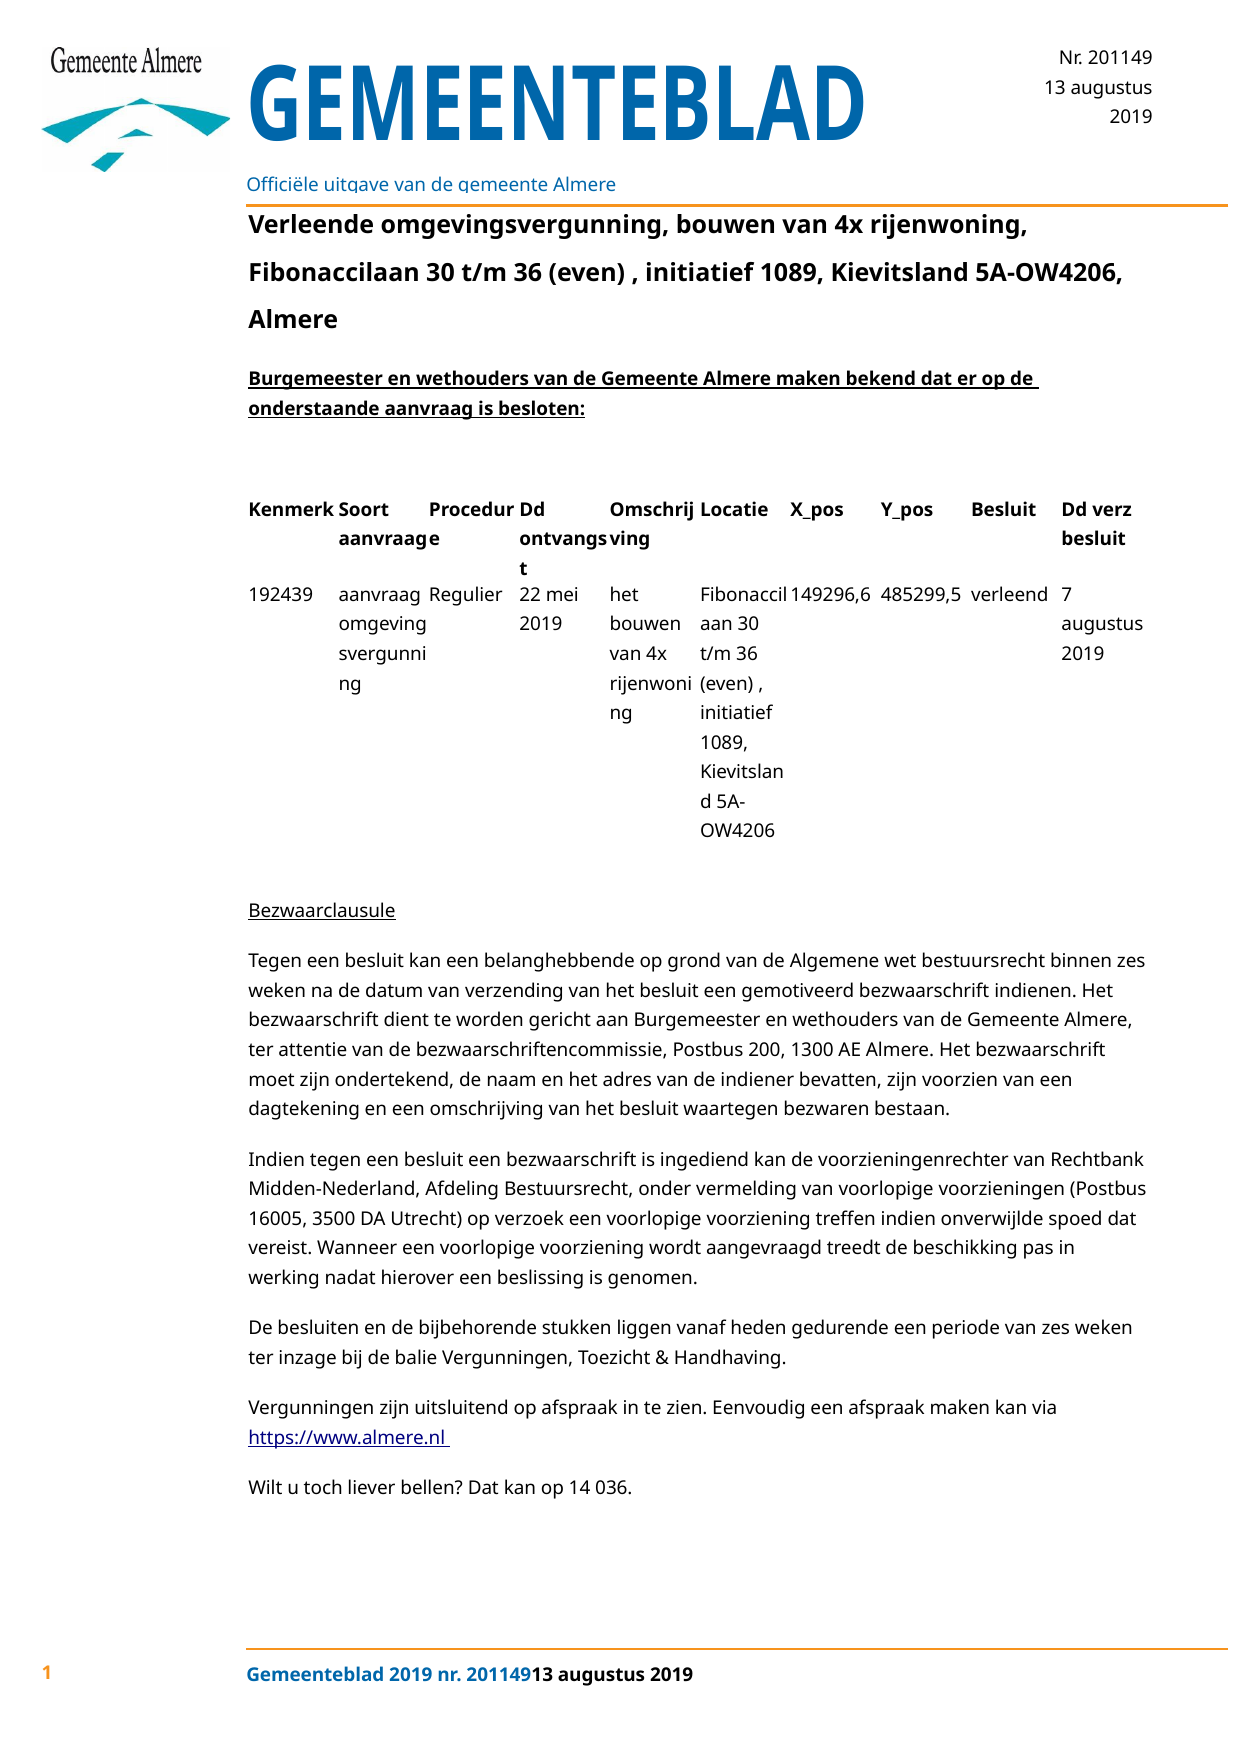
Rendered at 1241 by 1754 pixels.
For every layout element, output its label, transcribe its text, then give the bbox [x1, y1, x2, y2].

table_cell 149296,6 [790, 581, 881, 843]
table_cell 192439 [248, 581, 338, 843]
text Burgemeester en wethouders van de Gemeente Almere maken bekend dat er op de onderstaande aanvraag is besloten: [248, 366, 1152, 421]
text De besluiten en de bijbehorende stukken liggen vanaf heden gedurende een periode van zes weken ter inzage bij de balie Vergunningen, Toezicht & Handhaving. [248, 1314, 1152, 1370]
table_cell het bouwen van 4x rijenwoning [609, 581, 700, 843]
table_cell verleend [971, 581, 1061, 843]
text Tegen een besluit kan een belanghebbende op grond van de Algemene wet bestuursrecht binnen zes weken na de datum van verzending van het besluit een gemotiveerd bezwaarschrift indienen. Het bezwaarschrift dient te worden gericht aan Burgemeester en wethouders van de Gemeente Almere, ter attentie van de bezwaarschriftencommissie, Postbus 200, 1300 AE Almere. Het bezwaarschrift moet zijn ondertekend, de naam en het adres van de indiener bevatten, zijn voorzien van een dagtekening en een omschrijving van het besluit waartegen bezwaren bestaan. [248, 947, 1152, 1121]
table_header Locatie [700, 496, 790, 581]
text Wilt u toch liever bellen? Dat kan op 14 036. [248, 1474, 1152, 1500]
text Indien tegen een besluit een bezwaarschrift is ingediend kan de voorzieningenrechter van Rechtbank Midden-Nederland, Afdeling Bestuursrecht, onder vermelding van voorlopige voorzieningen (Postbus 16005, 3500 DA Utrecht) op verzoek een voorlopige voorziening treffen indien onverwijlde spoed dat vereist. Wanneer een voorlopige voorziening wordt aangevraagd treedt de beschikking pas in werking nadat hierover een beslissing is genomen. [248, 1146, 1152, 1290]
text Verleende omgevingsvergunning, bouwen van 4x rijenwoning, Fibonaccilaan 30 t/m 36 (even) , initiatief 1089, Kievitsland 5A-OW4206, Almere [248, 207, 1152, 336]
table_header Dd ontvangst [519, 496, 609, 581]
table_cell Regulier [429, 581, 519, 843]
table_cell 22 mei 2019 [519, 581, 609, 843]
table_header Besluit [971, 496, 1061, 581]
table_header Omschrijving [609, 496, 700, 581]
text Vergunningen zijn uitsluitend op afspraak in te zien. Eenvoudig een afspraak maken kan via https://www.almere.nl [248, 1394, 1152, 1450]
text Bezwaarclausule [248, 897, 1152, 923]
table_cell 7 augustus 2019 [1061, 581, 1152, 843]
table_header X_pos [790, 496, 881, 581]
table_header Y_pos [881, 496, 971, 581]
table_header Soort aanvraag [338, 496, 429, 581]
table_header Procedure [429, 496, 519, 581]
table_header Kenmerk [248, 496, 338, 581]
table_cell Fibonaccilaan 30 t/m 36 (even) , initiatief 1089, Kievitsland 5A-OW4206 [700, 581, 790, 843]
table_cell aanvraag omgevingsvergunning [338, 581, 429, 843]
table_header Dd verz besluit [1061, 496, 1152, 581]
table_cell 485299,5 [881, 581, 971, 843]
picture [41, 47, 231, 172]
